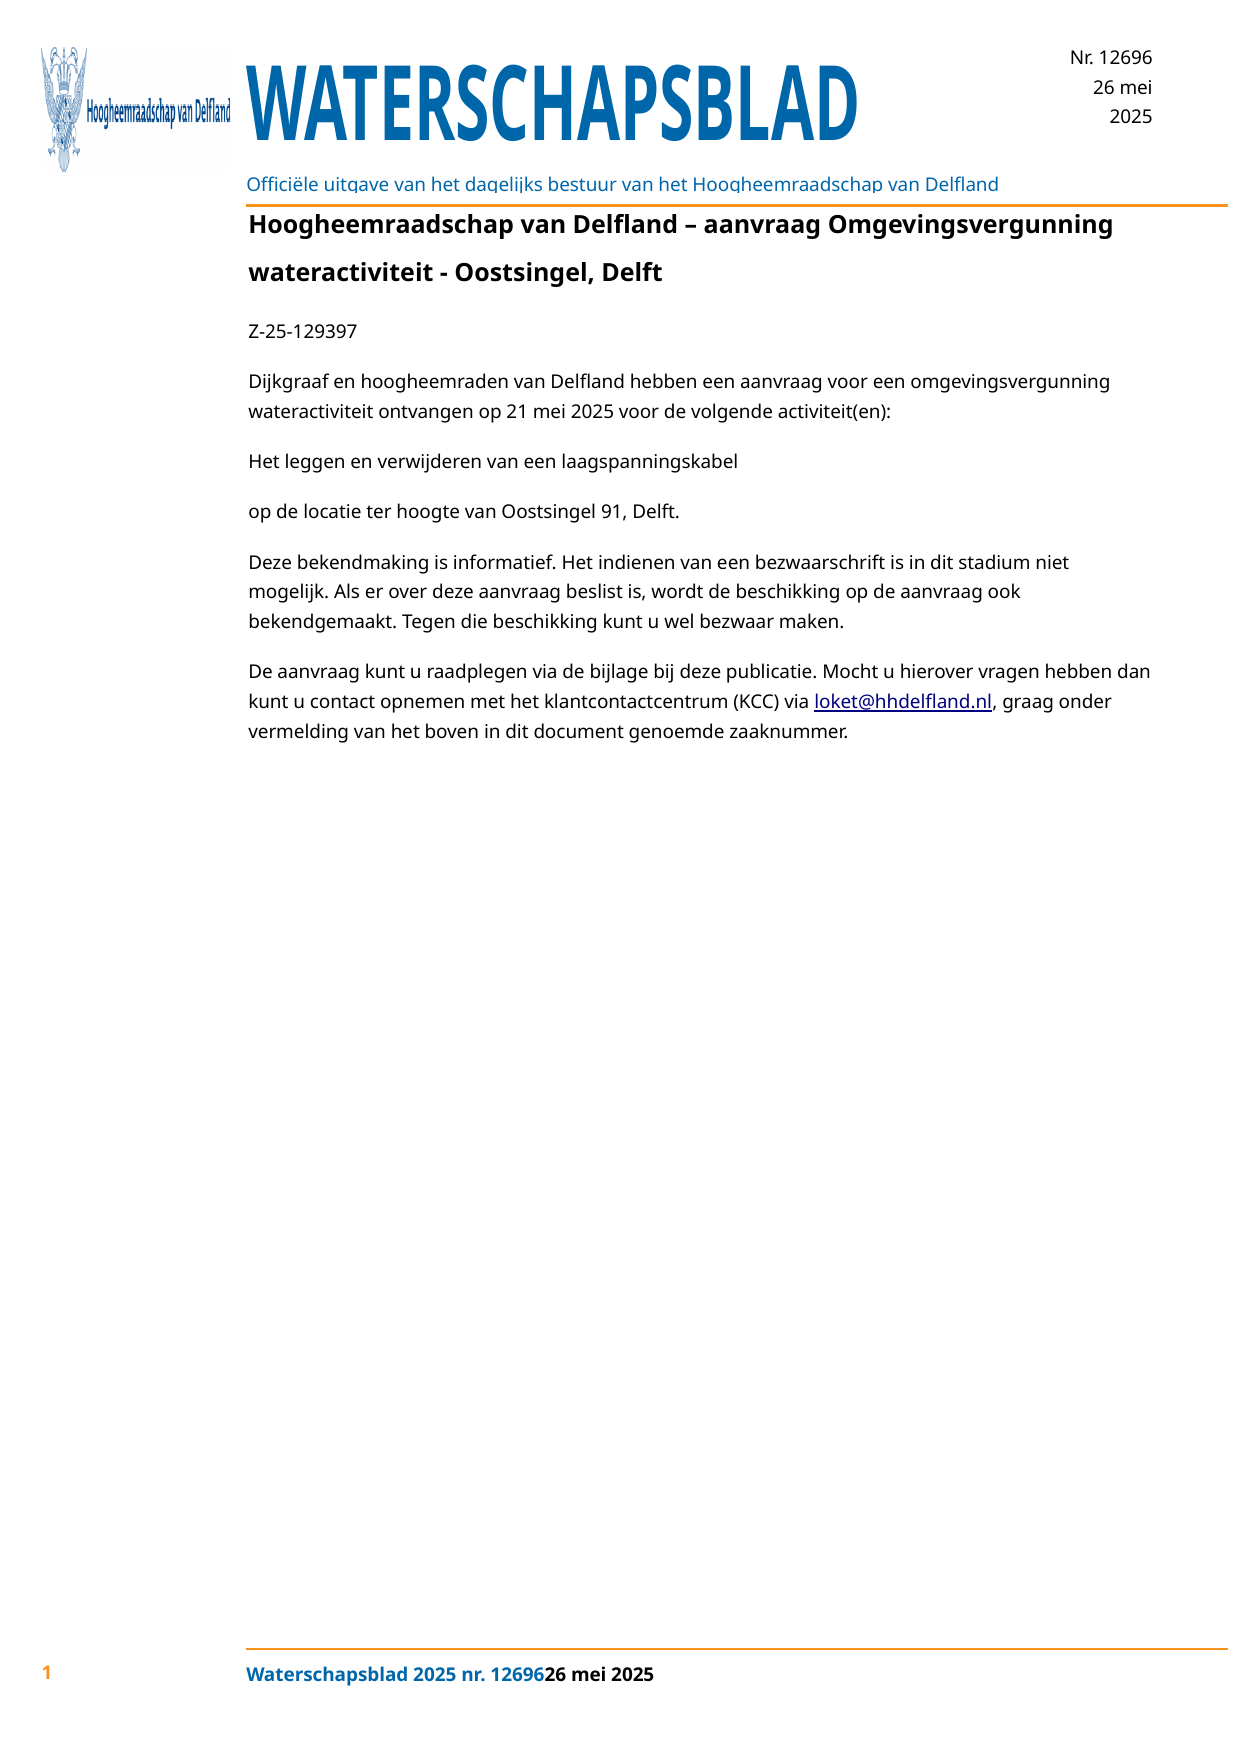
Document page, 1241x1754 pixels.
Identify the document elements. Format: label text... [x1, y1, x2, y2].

text op de locatie ter hoogte van Oostsingel 91, Delft. [248, 499, 1152, 524]
text Dijkgraaf en hoogheemraden van Delfland hebben een aanvraag voor een omgevingsvergunning wateractiviteit ontvangen op 21 mei 2025 voor de volgende activiteit(en): [248, 368, 1152, 424]
text De aanvraag kunt u raadplegen via de bijlage bij deze publicatie. Mocht u hierover vragen hebben dan kunt u contact opnemen met het klantcontactcentrum (KCC) via loket@hhdelfland.nl, graag onder vermelding van het boven in dit document genoemde zaaknummer. [248, 659, 1152, 744]
text Hoogheemraadschap van Delfland – aanvraag Omgevingsvergunning wateractiviteit - Oostsingel, Delft [248, 207, 1152, 288]
picture [41, 47, 231, 172]
text Het leggen en verwijderen van een laagspanningskabel [248, 448, 1152, 474]
text Deze bekendmaking is informatief. Het indienen van een bezwaarschrift is in dit stadium niet mogelijk. Als er over deze aanvraag beslist is, wordt de beschikking op de aanvraag ook bekendgemaakt. Tegen die beschikking kunt u wel bezwaar maken. [248, 549, 1152, 634]
text Z-25-129397 [248, 318, 1152, 344]
